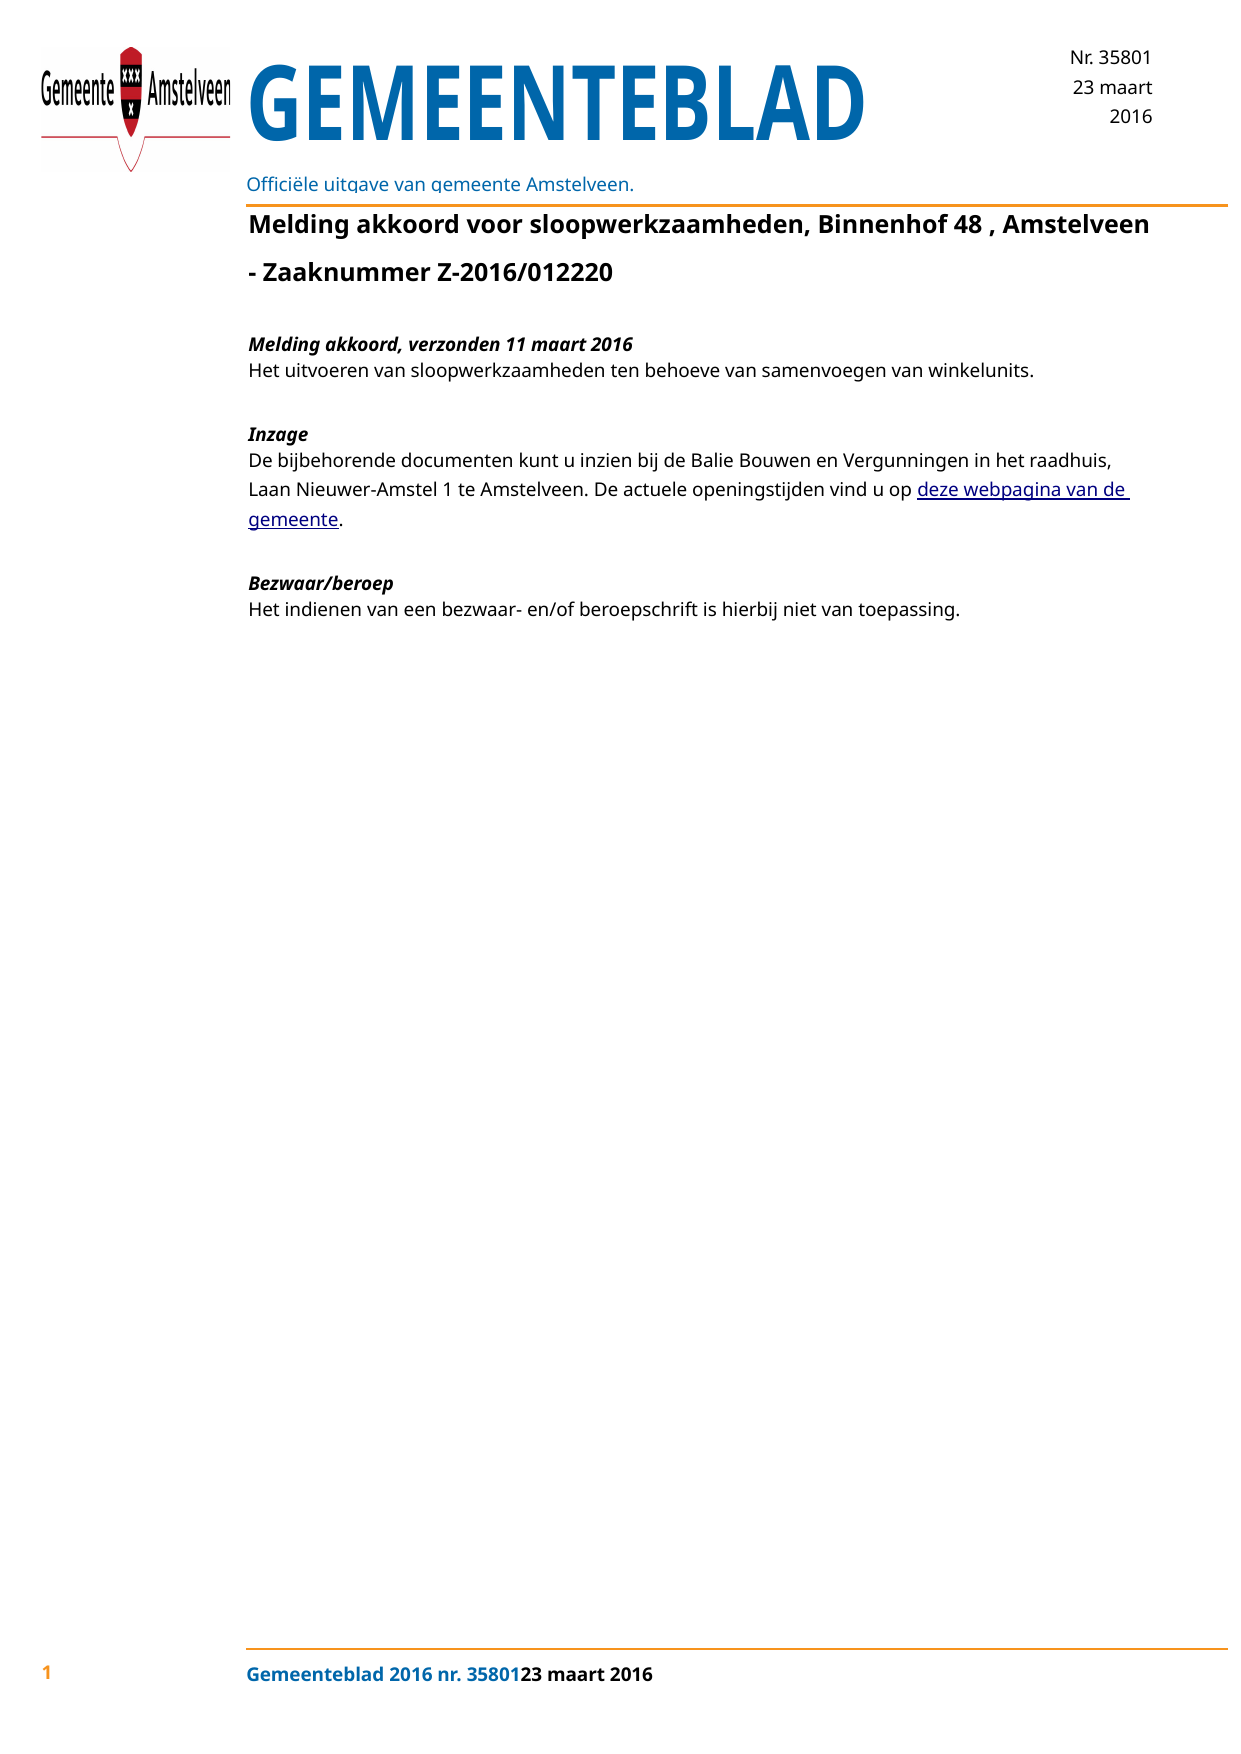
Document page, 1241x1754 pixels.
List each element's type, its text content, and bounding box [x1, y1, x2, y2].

text Melding akkoord, verzonden 11 maart 2016 [248, 331, 1152, 357]
text Bezwaar/beroep [248, 570, 1152, 596]
text Melding akkoord voor sloopwerkzaamheden, Binnenhof 48 , Amstelveen - Zaaknummer Z-2016/012220 [248, 207, 1152, 288]
text Het uitvoeren van sloopwerkzaamheden ten behoeve van samenvoegen van winkelunits. [248, 357, 1152, 383]
picture [41, 47, 231, 172]
text Inzage [248, 421, 1152, 447]
text De bijbehorende documenten kunt u inzien bij de Balie Bouwen en Vergunningen in het raadhuis, Laan Nieuwer-Amstel 1 te Amstelveen. De actuele openingstijden vind u op deze webpagina van de gemeente. [248, 447, 1152, 532]
text Het indienen van een bezwaar- en/of beroepschrift is hierbij niet van toepassing. [248, 596, 1152, 621]
